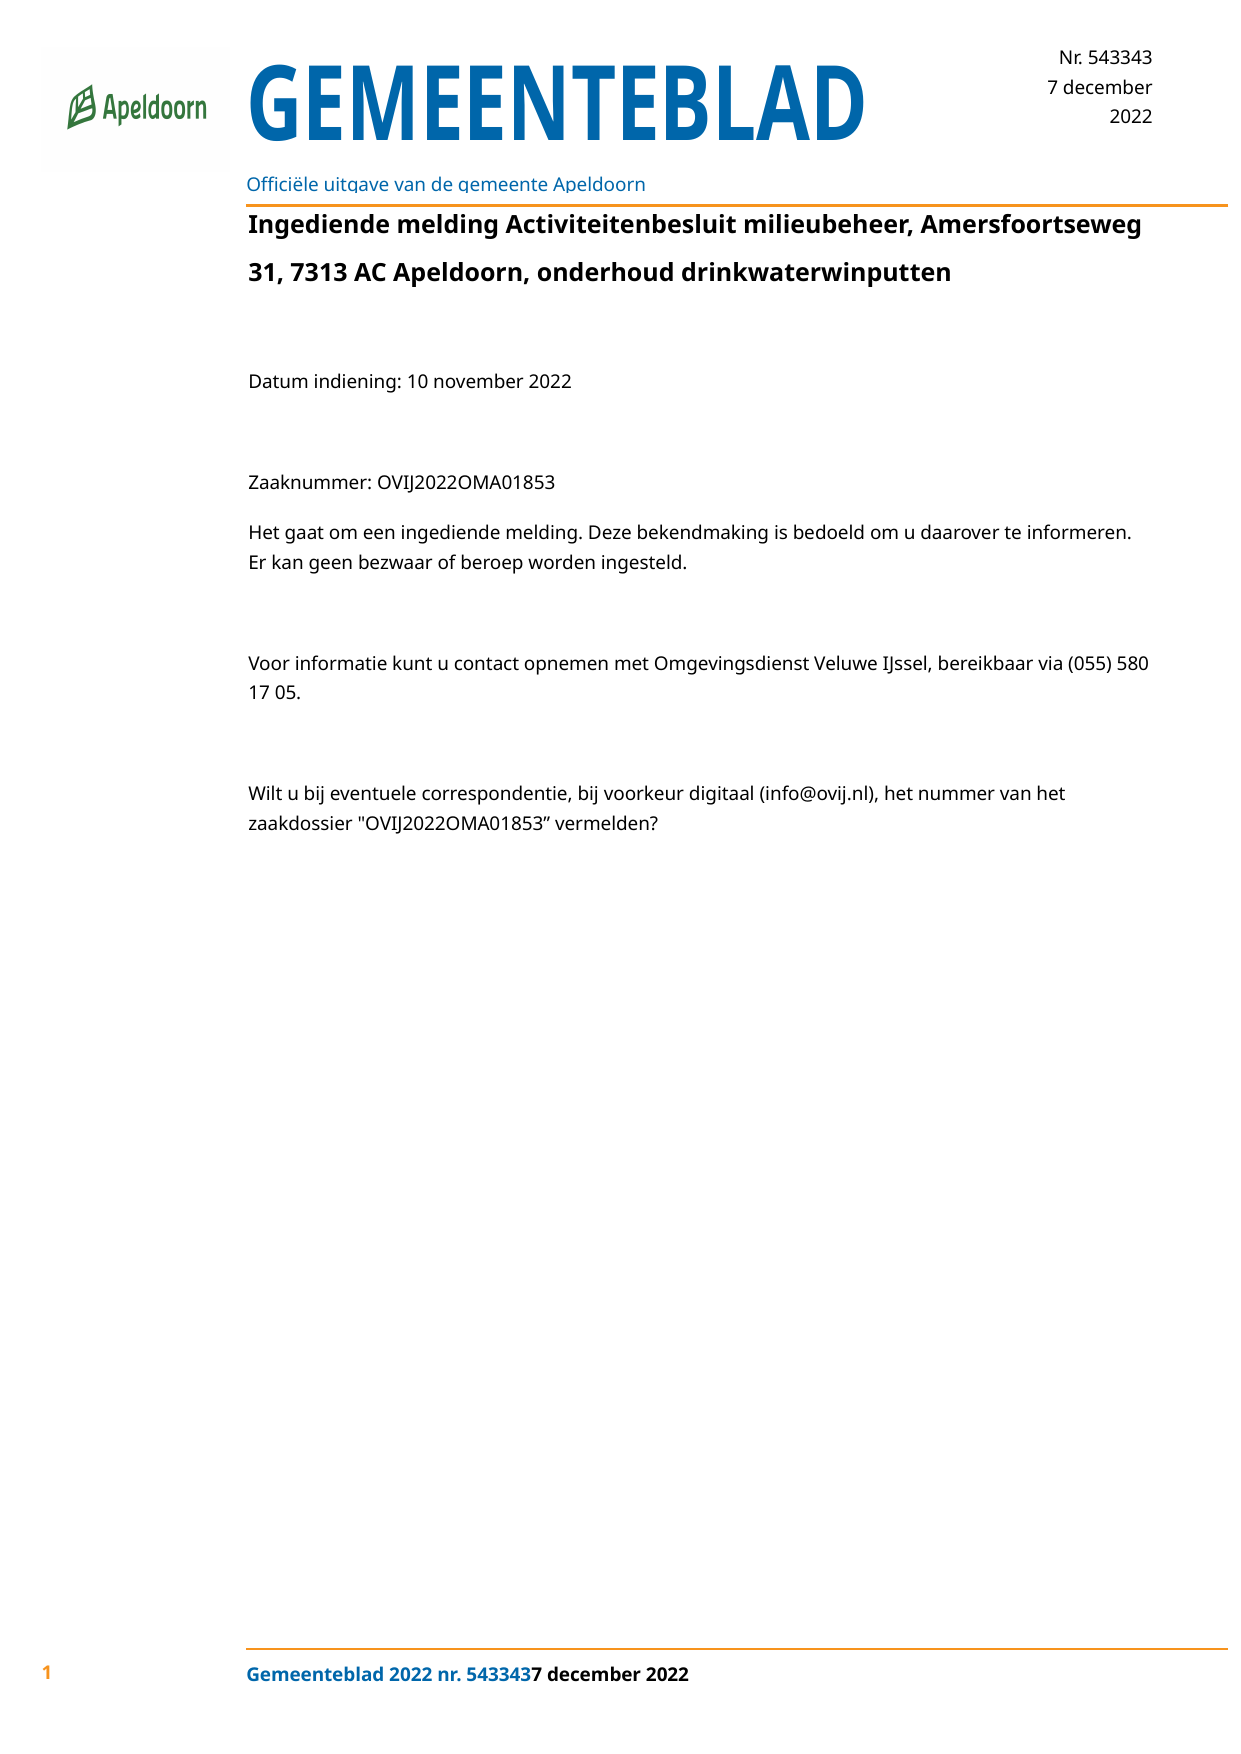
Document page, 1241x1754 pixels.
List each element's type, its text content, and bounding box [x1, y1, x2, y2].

text Voor informatie kunt u contact opnemen met Omgevingsdienst Veluwe IJssel, bereikbaar via (055) 580 17 05. [248, 650, 1152, 705]
picture [41, 47, 231, 172]
text Zaaknummer: OVIJ2022OMA01853 [248, 469, 1152, 495]
text Ingediende melding Activiteitenbesluit milieubeheer, Amersfoortseweg 31, 7313 AC Apeldoorn, onderhoud drinkwaterwinputten [248, 207, 1152, 288]
text Datum indiening: 10 november 2022 [248, 368, 1152, 394]
text Wilt u bij eventuele correspondentie, bij voorkeur digitaal (info@ovij.nl), het nummer van het zaakdossier "OVIJ2022OMA01853” vermelden? [248, 780, 1152, 836]
text Het gaat om een ingediende melding. Deze bekendmaking is bedoeld om u daarover te informeren. Er kan geen bezwaar of beroep worden ingesteld. [248, 519, 1152, 575]
